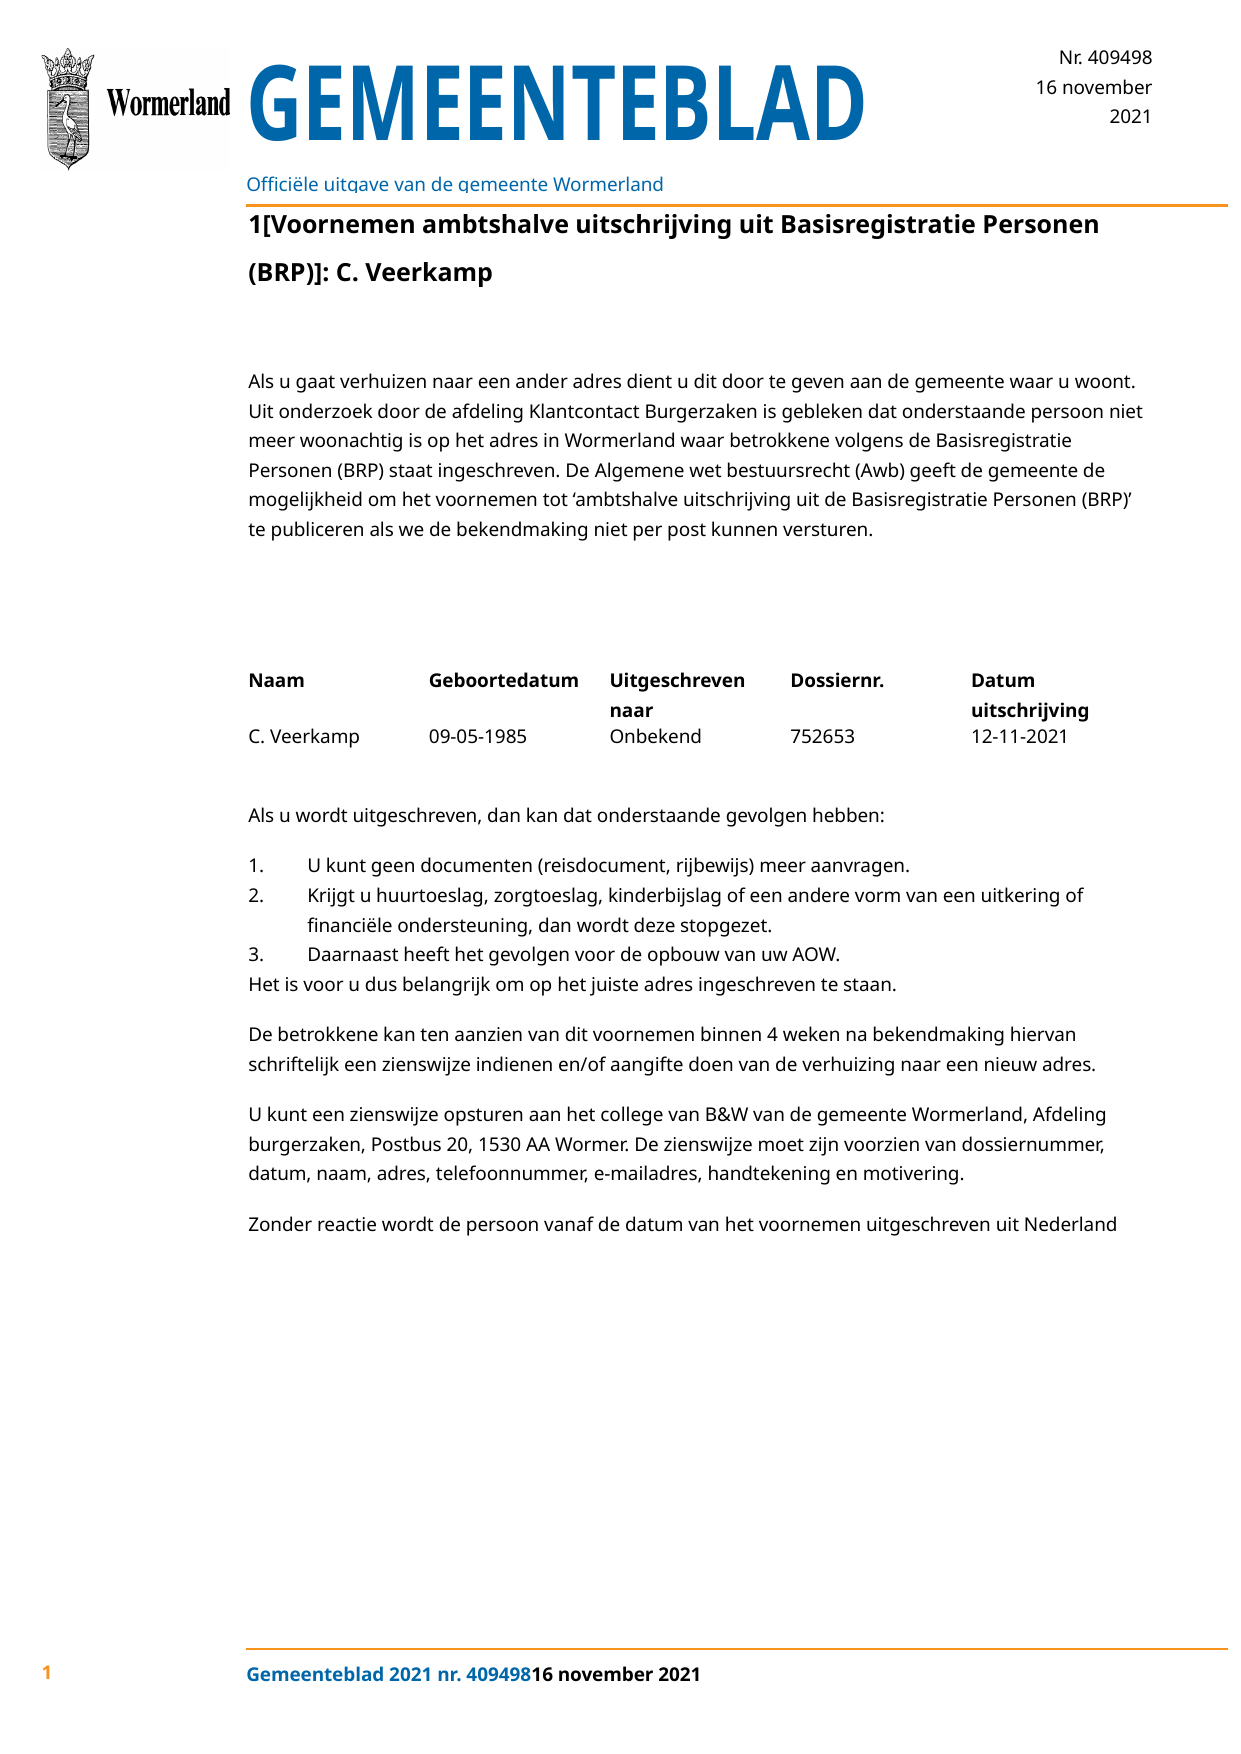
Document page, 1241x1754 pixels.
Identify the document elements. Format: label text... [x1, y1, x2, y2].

table_header Uitgeschreven naar [609, 668, 790, 723]
table_header Geboortedatum [429, 668, 609, 723]
list Krijgt u huurtoeslag, zorgtoeslag, kinderbijslag of een andere vorm van een uitkering of financiële ondersteuning, dan wordt deze stopgezet. [248, 882, 1152, 938]
text Als u wordt uitgeschreven, dan kan dat onderstaande gevolgen hebben: [248, 802, 1152, 828]
text U kunt een zienswijze opsturen aan het college van B&W van de gemeente Wormerland, Afdeling burgerzaken, Postbus 20, 1530 AA Wormer. De zienswijze moet zijn voorzien van dossiernummer, datum, naam, adres, telefoonnummer, e-mailadres, handtekening en motivering. [248, 1101, 1152, 1186]
table_cell 09-05-1985 [429, 723, 609, 749]
table_header Datum uitschrijving [971, 668, 1152, 723]
table_header Dossiernr. [790, 668, 971, 723]
table_cell Onbekend [609, 723, 790, 749]
text Als u gaat verhuizen naar een ander adres dient u dit door te geven aan de gemeente waar u woont. Uit onderzoek door de afdeling Klantcontact Burgerzaken is gebleken dat onderstaande persoon niet meer woonachtig is op het adres in Wormerland waar betrokkene volgens de Basisregistratie Personen (BRP) staat ingeschreven. De Algemene wet bestuursrecht (Awb) geeft de gemeente de mogelijkheid om het voornemen tot ‘ambtshalve uitschrijving uit de Basisregistratie Personen (BRP)’ te publiceren als we de bekendmaking niet per post kunnen versturen. [248, 368, 1152, 542]
table_cell 12-11-2021 [971, 723, 1152, 749]
picture [41, 47, 231, 172]
list U kunt geen documenten (reisdocument, rijbewijs) meer aanvragen. [248, 853, 1152, 878]
table_header Naam [248, 668, 429, 723]
text De betrokkene kan ten aanzien van dit voornemen binnen 4 weken na bekendmaking hiervan schriftelijk een zienswijze indienen en/of aangifte doen van de verhuizing naar een nieuw adres. [248, 1021, 1152, 1077]
text Het is voor u dus belangrijk om op het juiste adres ingeschreven te staan. [248, 971, 1152, 997]
table_cell 752653 [790, 723, 971, 749]
list Daarnaast heeft het gevolgen voor de opbouw van uw AOW. [248, 941, 1152, 967]
text Zonder reactie wordt de persoon vanaf de datum van het voornemen uitgeschreven uit Nederland [248, 1211, 1152, 1237]
text 1[Voornemen ambtshalve uitschrijving uit Basisregistratie Personen (BRP)]: C. Veerkamp [248, 207, 1152, 288]
table_cell C. Veerkamp [248, 723, 429, 749]
